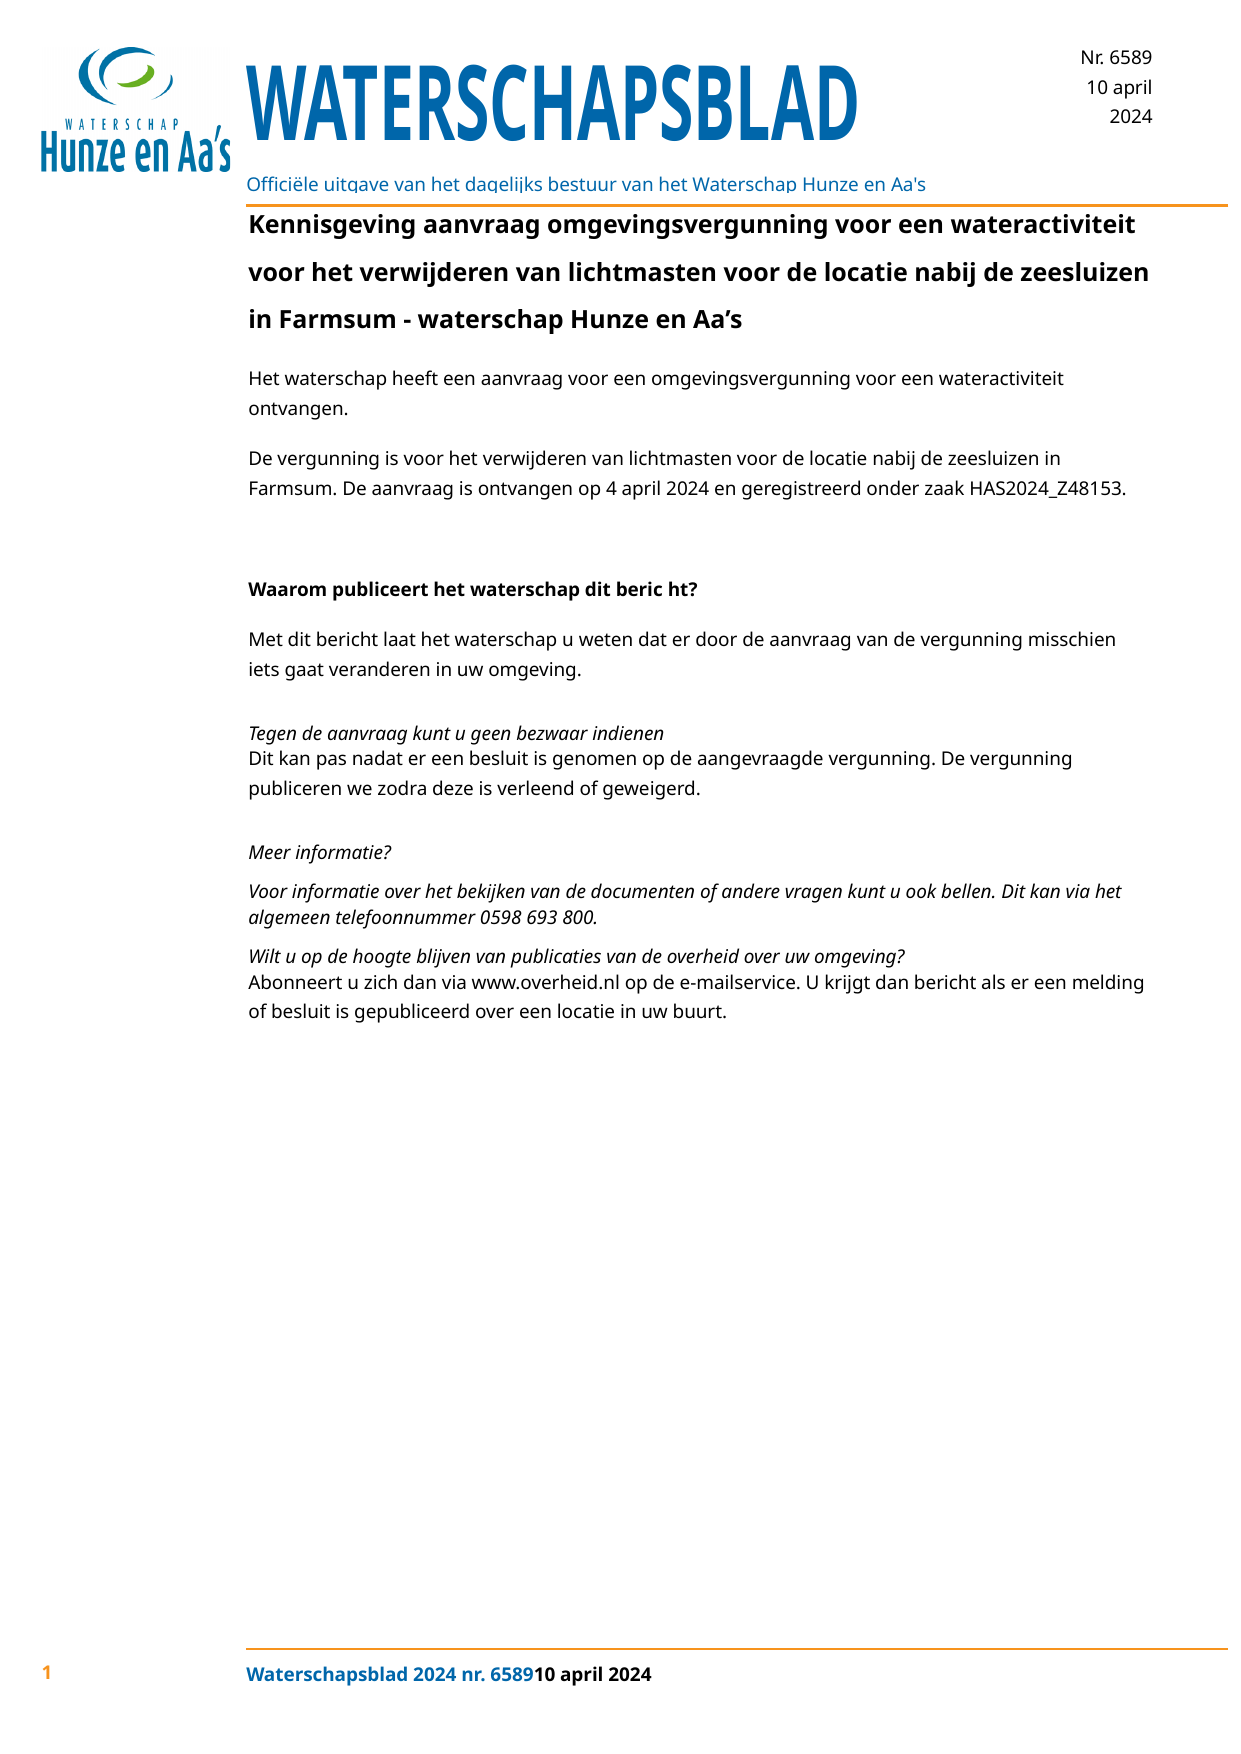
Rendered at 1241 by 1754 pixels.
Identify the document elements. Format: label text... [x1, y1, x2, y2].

text Abonneert u zich dan via www.overheid.nl op de e-mailservice. U krijgt dan bericht als er een melding of besluit is gepubliceerd over een locatie in uw buurt. [248, 969, 1152, 1024]
text Het waterschap heeft een aanvraag voor een omgevingsvergunning voor een wateractiviteit ontvangen. [248, 366, 1152, 421]
text De vergunning is voor het verwijderen van lichtmasten voor de locatie nabij de zeesluizen in Farmsum. De aanvraag is ontvangen op 4 april 2024 en geregistreerd onder zaak HAS2024_Z48153. [248, 446, 1152, 501]
text Voor informatie over het bekijken van de documenten of andere vragen kunt u ook bellen. Dit kan via het algemeen telefoonnummer 0598 693 800. [248, 878, 1152, 930]
text Dit kan pas nadat er een besluit is genomen op de aangevraagde vergunning. De vergunning publiceren we zodra deze is verleend of geweigerd. [248, 746, 1152, 801]
picture [47, 154, 51, 172]
text Waarom publiceert het waterschap dit beric ht? [248, 576, 1152, 602]
text Kennisgeving aanvraag omgevingsvergunning voor een wateractiviteit voor het verwijderen van lichtmasten voor de locatie nabij de zeesluizen in Farmsum - waterschap Hunze en Aa’s [248, 207, 1152, 336]
text Wilt u op de hoogte blijven van publicaties van de overheid over uw omgeving? [248, 943, 1152, 969]
text Met dit bericht laat het waterschap u weten dat er door de aanvraag van de vergunning misschien iets gaat veranderen in uw omgeving. [248, 626, 1152, 682]
text Meer informatie? [248, 839, 1152, 865]
picture [226, 145, 231, 156]
picture [183, 163, 191, 172]
text Tegen de aanvraag kunt u geen bezwaar indienen [248, 720, 1152, 746]
picture [41, 47, 231, 172]
